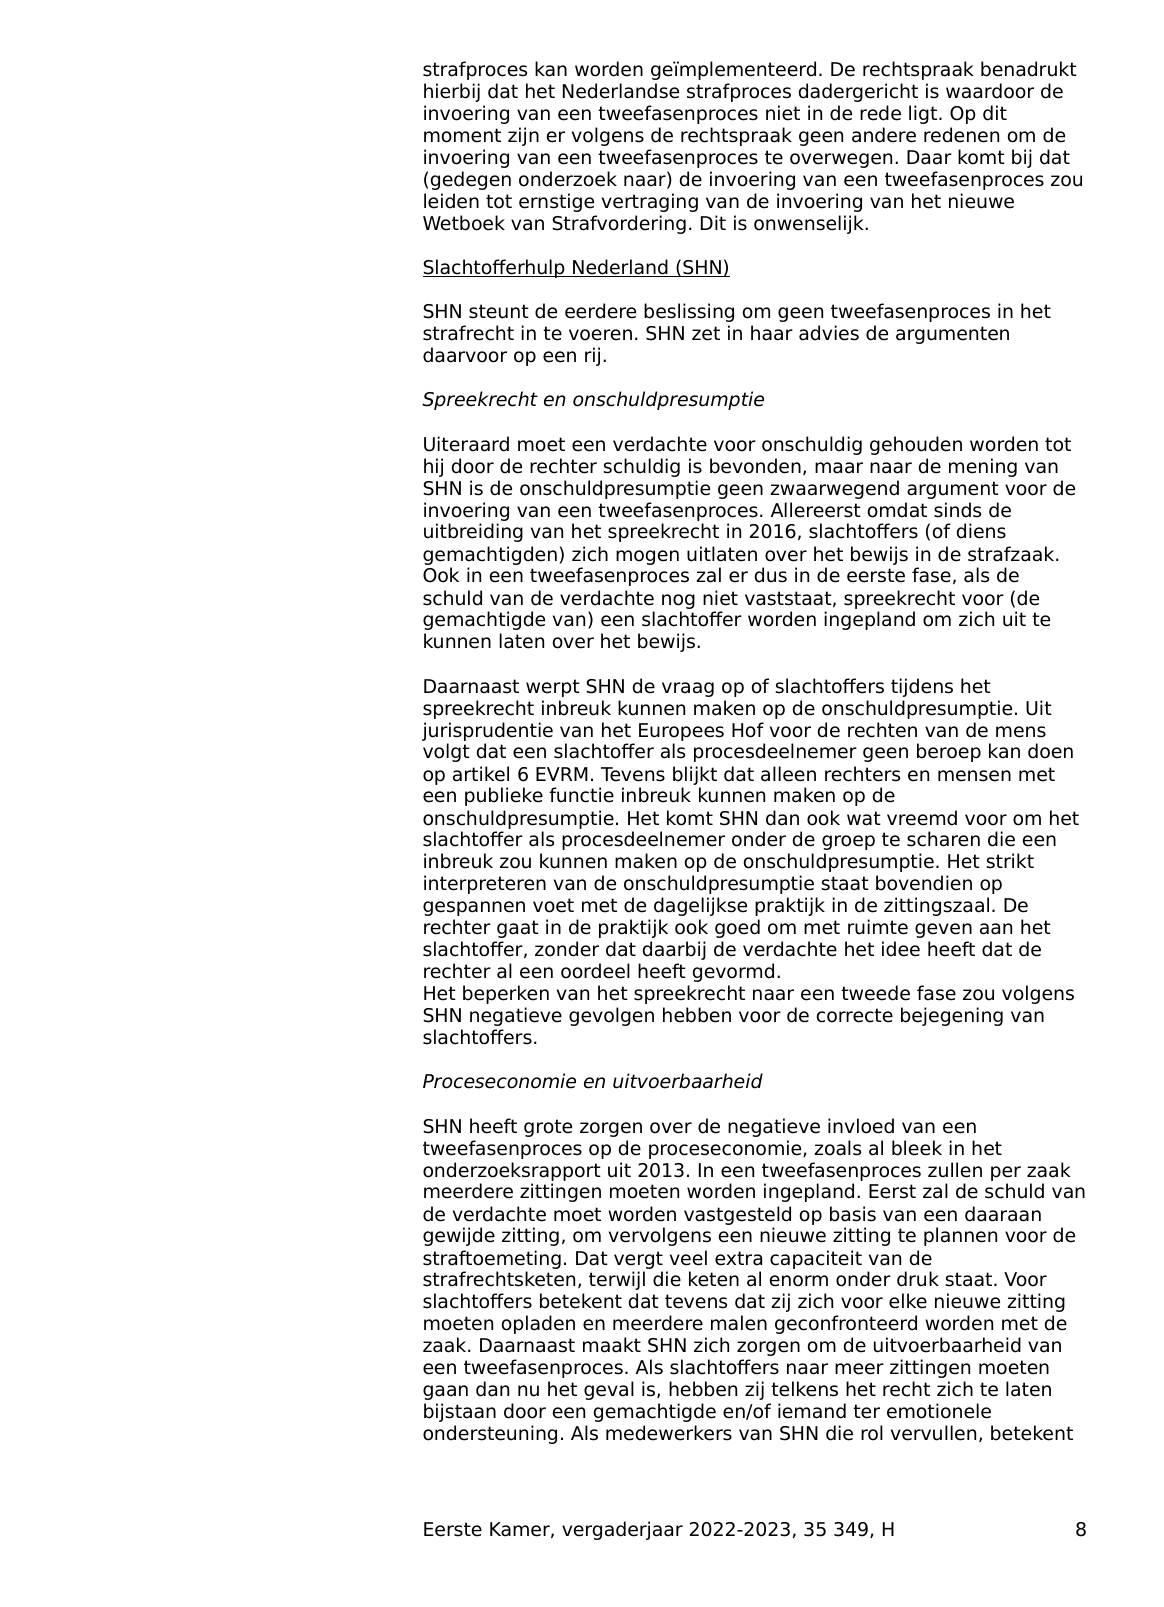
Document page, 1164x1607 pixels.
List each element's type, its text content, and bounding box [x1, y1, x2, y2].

subtitle Slachtofferhulp Nederland (SHN) [422, 257, 1087, 279]
subtitle Proceseconomie en uitvoerbaarheid [422, 1071, 1087, 1093]
text Daarnaast werpt SHN de vraag op of slachtoffers tijdens het spreekrecht inbreuk kunnen maken op de onschuldpresumptie. Uit jurisprudentie van het Europees Hof voor de rechten van de mens volgt dat een slachtoffer als procesdeelnemer geen beroep kan doen op artikel 6 EVRM. Tevens blijkt dat alleen rechters en mensen met een publieke functie inbreuk kunnen maken op de onschuldpresumptie. Het komt SHN dan ook wat vreemd voor om het slachtoffer als procesdeelnemer onder de groep te scharen die een inbreuk zou kunnen maken op de onschuldpresumptie. Het strikt interpreteren van de onschuldpresumptie staat bovendien op gespannen voet met de dagelijkse praktijk in de zittingszaal. De rechter gaat in de praktijk ook goed om met ruimte geven aan het slachtoffer, zonder dat daarbij de verdachte het idee heeft dat de rechter al een oordeel heeft gevormd. [422, 676, 1087, 983]
text Het beperken van het spreekrecht naar een tweede fase zou volgens SHN negatieve gevolgen hebben voor de correcte bejegening van slachtoffers. [422, 983, 1087, 1049]
text SHN heeft grote zorgen over de negatieve invloed van een tweefasenproces op de proceseconomie, zoals al bleek in het onderzoeksrapport uit 2013. In een tweefasenproces zullen per zaak meerdere zittingen moeten worden ingepland. Eerst zal de schuld van de verdachte moet worden vastgesteld op basis van een daaraan gewijde zitting, om vervolgens een nieuwe zitting te plannen voor de straftoemeting. Dat vergt veel extra capaciteit van de strafrechtsketen, terwijl die keten al enorm onder druk staat. Voor slachtoffers betekent dat tevens dat zij zich voor elke nieuwe zitting moeten opladen en meerdere malen geconfronteerd worden met de zaak. Daarnaast maakt SHN zich zorgen om de uitvoerbaarheid van een tweefasenproces. Als slachtoffers naar meer zittingen moeten gaan dan nu het geval is, hebben zij telkens het recht zich te laten bijstaan door een gemachtigde en/of iemand ter emotionele ondersteuning. Als medewerkers van SHN die rol vervullen, betekent [422, 1116, 1087, 1445]
subtitle Spreekrecht en onschuldpresumptie [422, 389, 1087, 411]
text Uiteraard moet een verdachte voor onschuldig gehouden worden tot hij door de rechter schuldig is bevonden, maar naar de mening van SHN is de onschuldpresumptie geen zwaarwegend argument voor de invoering van een tweefasenproces. Allereerst omdat sinds de uitbreiding van het spreekrecht in 2016, slachtoffers (of diens gemachtigden) zich mogen uitlaten over het bewijs in de strafzaak. Ook in een tweefasenproces zal er dus in de eerste fase, als de schuld van de verdachte nog niet vaststaat, spreekrecht voor (de gemachtigde van) een slachtoffer worden ingepland om zich uit te kunnen laten over het bewijs. [422, 433, 1087, 653]
text SHN steunt de eerdere beslissing om geen tweefasenproces in het strafrecht in te voeren. SHN zet in haar advies de argumenten daarvoor op een rij. [422, 301, 1087, 367]
text strafproces kan worden geïmplementeerd. De rechtspraak benadrukt hierbij dat het Nederlandse strafproces dadergericht is waardoor de invoering van een tweefasenproces niet in de rede ligt. Op dit moment zijn er volgens de rechtspraak geen andere redenen om de invoering van een tweefasenproces te overwegen. Daar komt bij dat (gedegen onderzoek naar) de invoering van een tweefasenproces zou leiden tot ernstige vertraging van de invoering van het nieuwe Wetboek van Strafvordering. Dit is onwenselijk. [422, 59, 1087, 235]
